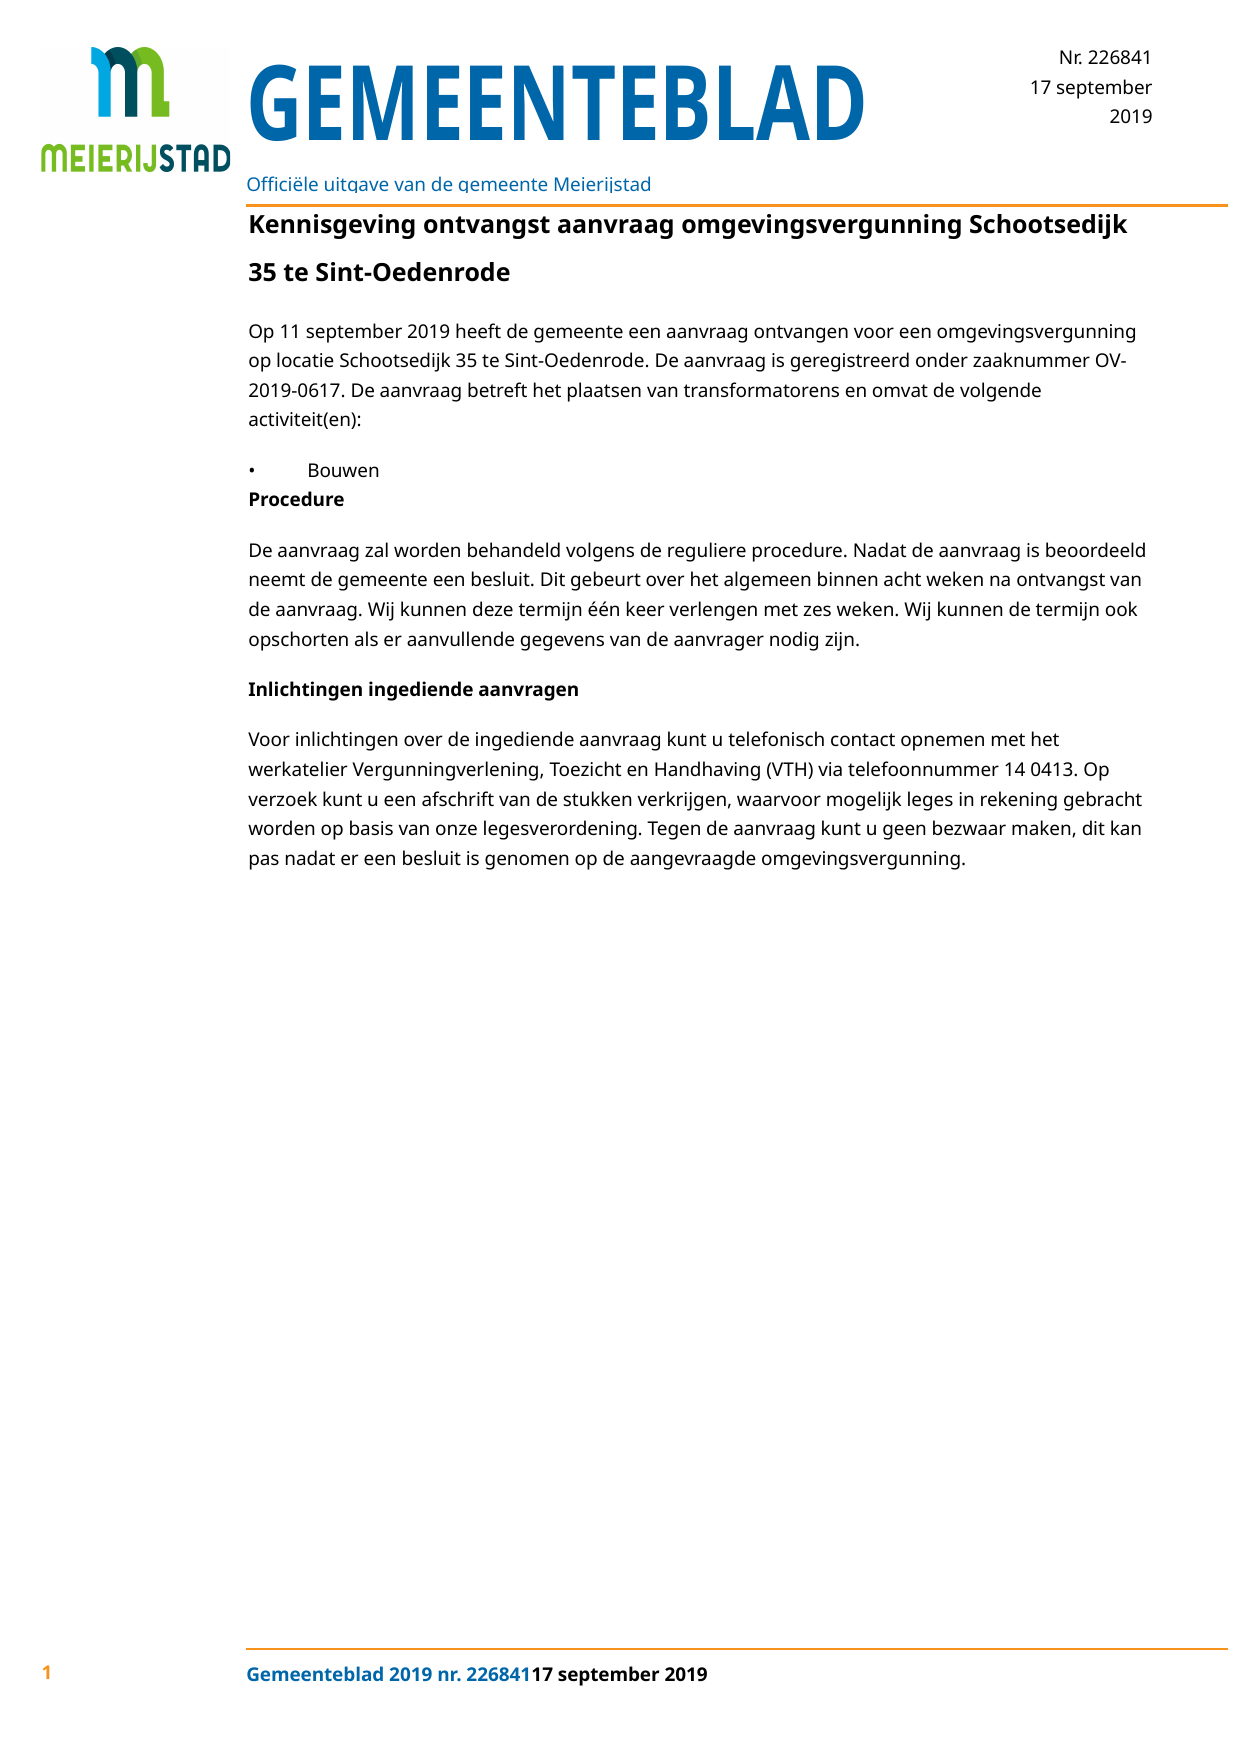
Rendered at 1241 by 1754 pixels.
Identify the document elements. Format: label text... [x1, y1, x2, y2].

list Bouwen [248, 457, 1152, 483]
text De aanvraag zal worden behandeld volgens de reguliere procedure. Nadat de aanvraag is beoordeeld neemt de gemeente een besluit. Dit gebeurt over het algemeen binnen acht weken na ontvangst van de aanvraag. Wij kunnen deze termijn één keer verlengen met zes weken. Wij kunnen de termijn ook opschorten als er aanvullende gegevens van de aanvrager nodig zijn. [248, 537, 1152, 652]
text Op 11 september 2019 heeft de gemeente een aanvraag ontvangen voor een omgevingsvergunning op locatie Schootsedijk 35 te Sint-Oedenrode. De aanvraag is geregistreerd onder zaaknummer OV-2019-0617. De aanvraag betreft het plaatsen van transformatorens en omvat de volgende activiteit(en): [248, 318, 1152, 432]
text Procedure [248, 487, 1152, 512]
picture [41, 47, 231, 172]
text Kennisgeving ontvangst aanvraag omgevingsvergunning Schootsedijk 35 te Sint-Oedenrode [248, 207, 1152, 288]
text Voor inlichtingen over de ingediende aanvraag kunt u telefonisch contact opnemen met het werkatelier Vergunningverlening, Toezicht en Handhaving (VTH) via telefoonnummer 14 0413. Op verzoek kunt u een afschrift van de stukken verkrijgen, waarvoor mogelijk leges in rekening gebracht worden op basis van onze legesverordening. Tegen de aanvraag kunt u geen bezwaar maken, dit kan pas nadat er een besluit is genomen op de aangevraagde omgevingsvergunning. [248, 727, 1152, 871]
text Inlichtingen ingediende aanvragen [248, 676, 1152, 702]
